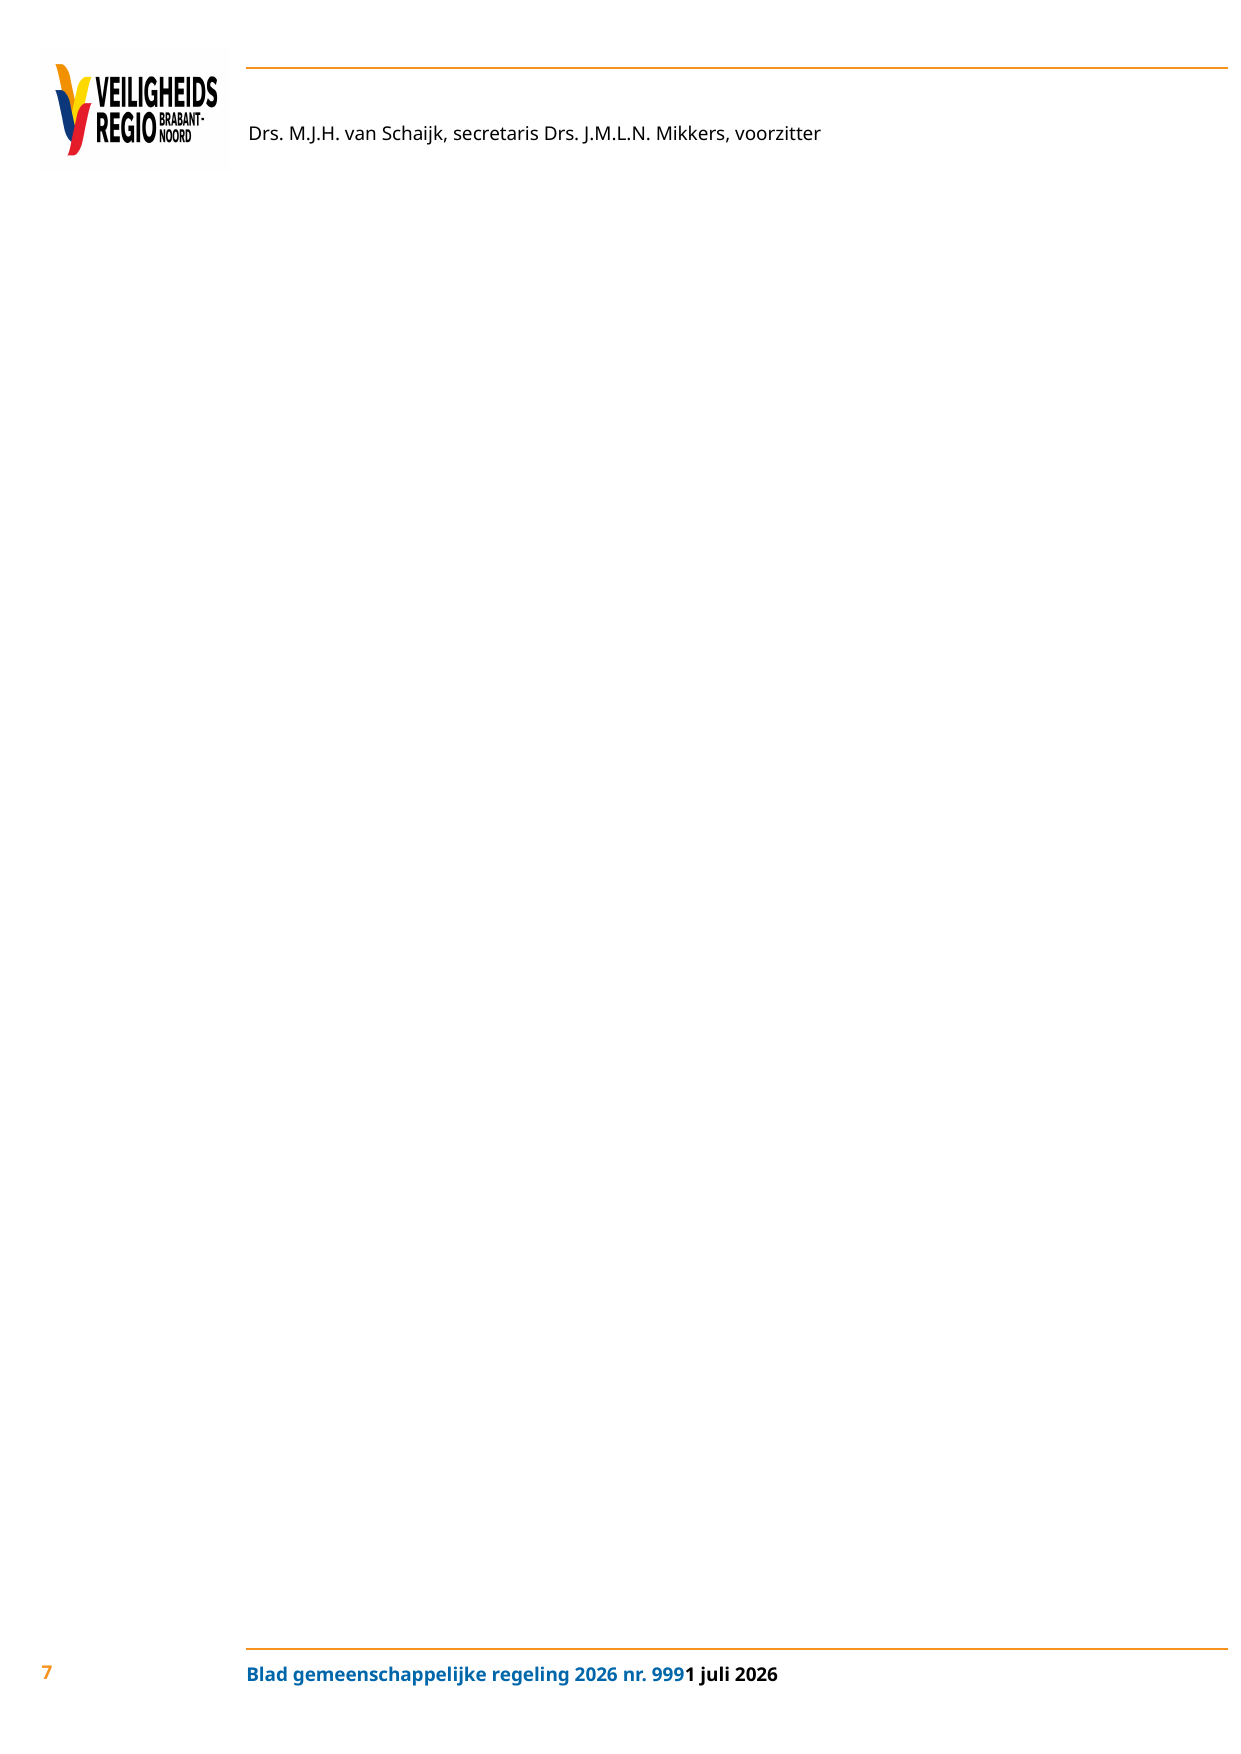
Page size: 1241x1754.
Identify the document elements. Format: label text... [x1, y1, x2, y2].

picture [41, 47, 231, 172]
text Drs. M.J.H. van Schaijk, secretaris Drs. J.M.L.N. Mikkers, voorzitter [248, 121, 1152, 146]
